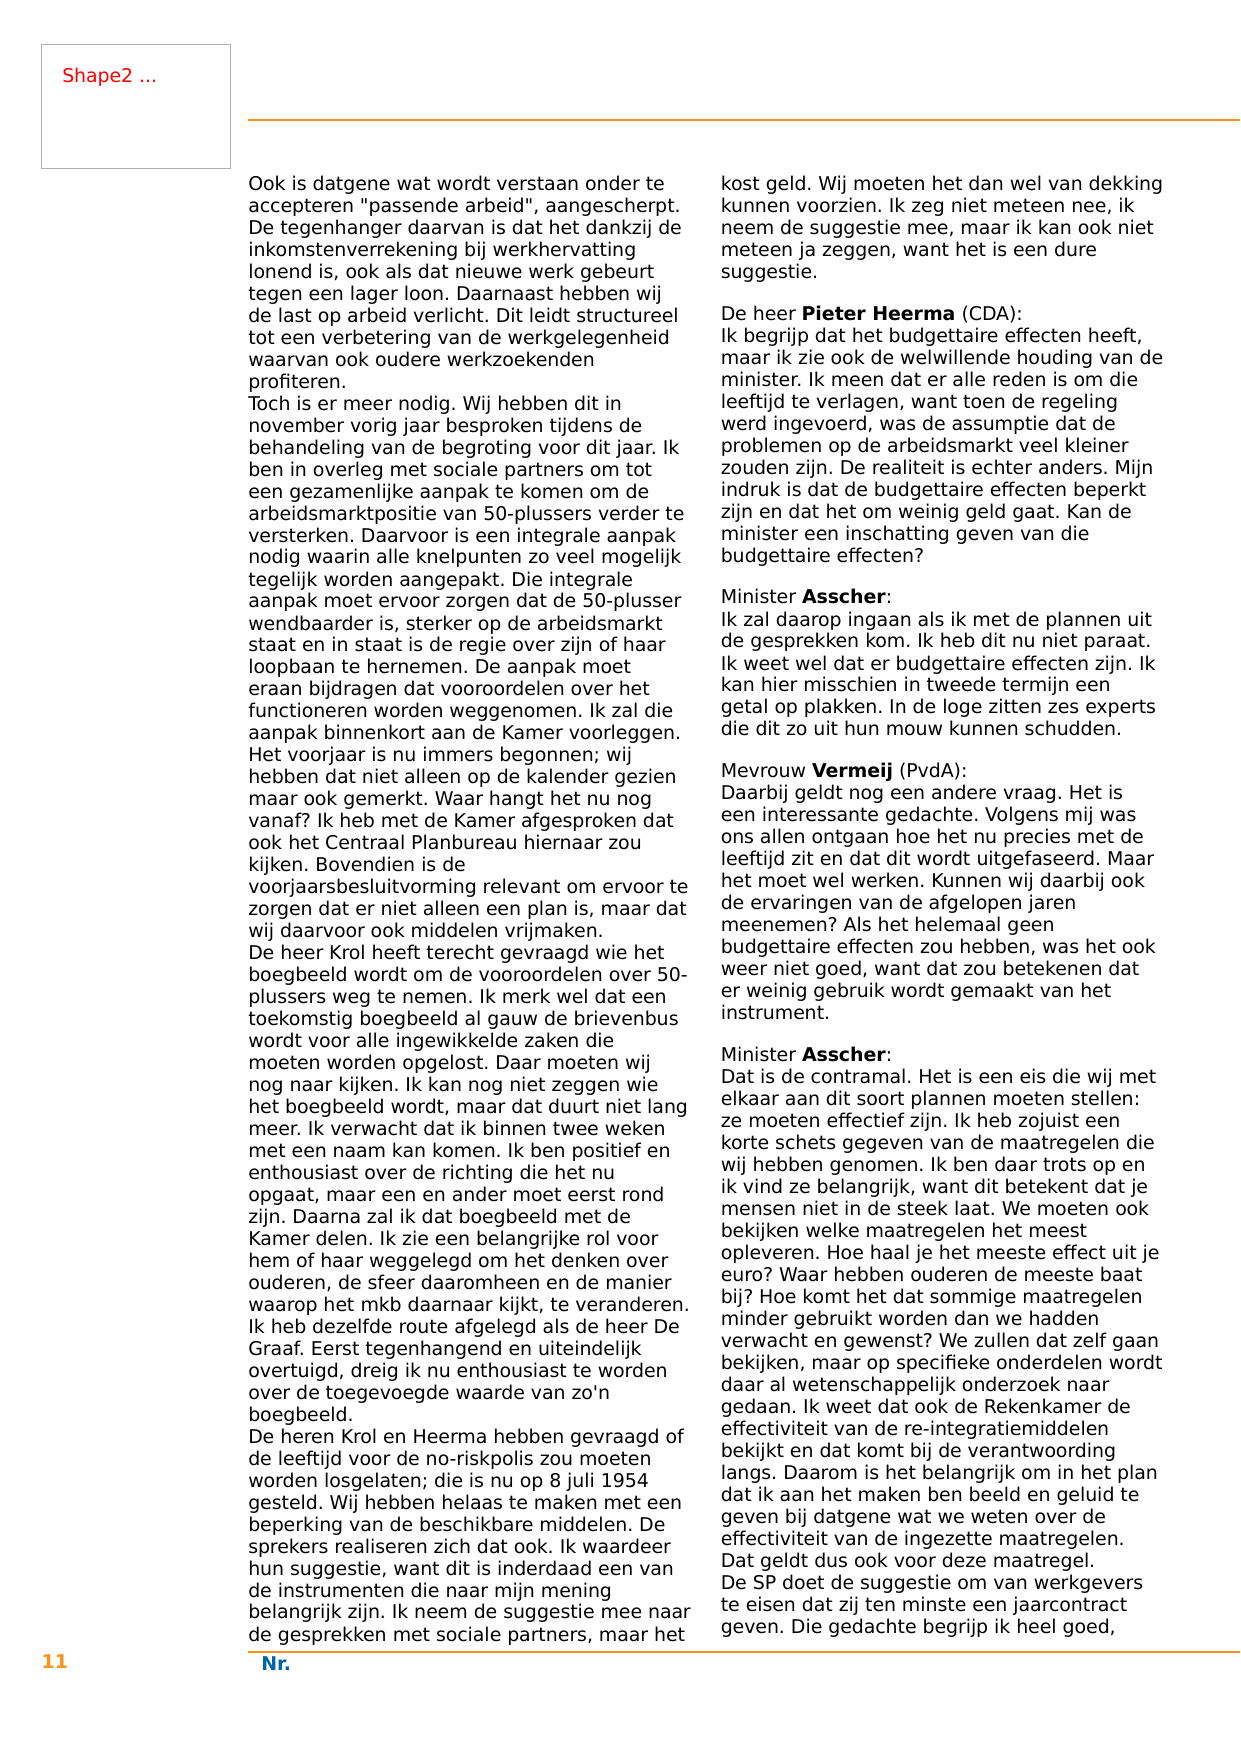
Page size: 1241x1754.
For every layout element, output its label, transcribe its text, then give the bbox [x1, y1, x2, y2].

text kost geld. Wij moeten het dan wel van dekking kunnen voorzien. Ik zeg niet meteen nee, ik neem de suggestie mee, maar ik kan ook niet meteen ja zeggen, want het is een dure suggestie. [721, 173, 1163, 283]
text Toch is er meer nodig. Wij hebben dit in november vorig jaar besproken tijdens de behandeling van de begroting voor dit jaar. Ik ben in overleg met sociale partners om tot een gezamenlijke aanpak te komen om de arbeidsmarktpositie van 50-plussers verder te versterken. Daarvoor is een integrale aanpak nodig waarin alle knelpunten zo veel mogelijk tegelijk worden aangepakt. Die integrale aanpak moet ervoor zorgen dat de 50-plusser wendbaarder is, sterker op de arbeidsmarkt staat en in staat is de regie over zijn of haar loopbaan te hernemen. De aanpak moet eraan bijdragen dat vooroordelen over het functioneren worden weggenomen. Ik zal die aanpak binnenkort aan de Kamer voorleggen. Het voorjaar is nu immers begonnen; wij hebben dat niet alleen op de kalender gezien maar ook gemerkt. Waar hangt het nu nog vanaf? Ik heb met de Kamer afgesproken dat ook het Centraal Planbureau hiernaar zou kijken. Bovendien is de voorjaarsbesluitvorming relevant om ervoor te zorgen dat er niet alleen een plan is, maar dat wij daarvoor ook middelen vrijmaken. [248, 393, 691, 942]
text De heer Krol heeft terecht gevraagd wie het boegbeeld wordt om de vooroordelen over 50-plussers weg te nemen. Ik merk wel dat een toekomstig boegbeeld al gauw de brievenbus wordt voor alle ingewikkelde zaken die moeten worden opgelost. Daar moeten wij nog naar kijken. Ik kan nog niet zeggen wie het boegbeeld wordt, maar dat duurt niet lang meer. Ik verwacht dat ik binnen twee weken met een naam kan komen. Ik ben positief en enthousiast over de richting die het nu opgaat, maar een en ander moet eerst rond zijn. Daarna zal ik dat boegbeeld met de Kamer delen. Ik zie een belangrijke rol voor hem of haar weggelegd om het denken over ouderen, de sfeer daaromheen en de manier waarop het mkb daarnaar kijkt, te veranderen. Ik heb dezelfde route afgelegd als de heer De Graaf. Eerst tegenhangend en uiteindelijk overtuigd, dreig ik nu enthousiast te worden over de toegevoegde waarde van zo'n boegbeeld. [248, 942, 691, 1426]
text Daarbij geldt nog een andere vraag. Het is een interessante gedachte. Volgens mij was ons allen ontgaan hoe het nu precies met de leeftijd zit en dat dit wordt uitgefaseerd. Maar het moet wel werken. Kunnen wij daarbij ook de ervaringen van de afgelopen jaren meenemen? Als het helemaal geen budgettaire effecten zou hebben, was het ook weer niet goed, want dat zou betekenen dat er weinig gebruik wordt gemaakt van het instrument. [721, 782, 1163, 1024]
text Mevrouw Vermeij (PvdA): [721, 760, 1163, 782]
text Dat is de contramal. Het is een eis die wij met elkaar aan dit soort plannen moeten stellen: ze moeten effectief zijn. Ik heb zojuist een korte schets gegeven van de maatregelen die wij hebben genomen. Ik ben daar trots op en ik vind ze belangrijk, want dit betekent dat je mensen niet in de steek laat. We moeten ook bekijken welke maatregelen het meest opleveren. Hoe haal je het meeste effect uit je euro? Waar hebben ouderen de meeste baat bij? Hoe komt het dat sommige maatregelen minder gebruikt worden dan we hadden verwacht en gewenst? We zullen dat zelf gaan bekijken, maar op specifieke onderdelen wordt daar al wetenschappelijk onderzoek naar gedaan. Ik weet dat ook de Rekenkamer de effectiviteit van de re-integratiemiddelen bekijkt en dat komt bij de verantwoording langs. Daarom is het belangrijk om in het plan dat ik aan het maken ben beeld en geluid te geven bij datgene wat we weten over de effectiviteit van de ingezette maatregelen. Dat geldt dus ook voor deze maatregel. [721, 1066, 1163, 1572]
text De heer Pieter Heerma (CDA): [721, 303, 1163, 325]
text De heren Krol en Heerma hebben gevraagd of de leeftijd voor de no-riskpolis zou moeten worden losgelaten; die is nu op 8 juli 1954 gesteld. Wij hebben helaas te maken met een beperking van de beschikbare middelen. De sprekers realiseren zich dat ook. Ik waardeer hun suggestie, want dit is inderdaad een van de instrumenten die naar mijn mening belangrijk zijn. Ik neem de suggestie mee naar de gesprekken met sociale partners, maar het [248, 1426, 691, 1645]
text Minister Asscher: [721, 1044, 1163, 1066]
text Ook is datgene wat wordt verstaan onder te accepteren "passende arbeid", aangescherpt. De tegenhanger daarvan is dat het dankzij de inkomstenverrekening bij werkhervatting lonend is, ook als dat nieuwe werk gebeurt tegen een lager loon. Daarnaast hebben wij de last op arbeid verlicht. Dit leidt structureel tot een verbetering van de werkgelegenheid waarvan ook oudere werkzoekenden profiteren. [248, 173, 691, 393]
text De SP doet de suggestie om van werkgevers te eisen dat zij ten minste een jaarcontract geven. Die gedachte begrijp ik heel goed, [721, 1572, 1163, 1637]
text Minister Asscher: [721, 586, 1163, 608]
text Ik begrijp dat het budgettaire effecten heeft, maar ik zie ook de welwillende houding van de minister. Ik meen dat er alle reden is om die leeftijd te verlagen, want toen de regeling werd ingevoerd, was de assumptie dat de problemen op de arbeidsmarkt veel kleiner zouden zijn. De realiteit is echter anders. Mijn indruk is dat de budgettaire effecten beperkt zijn en dat het om weinig geld gaat. Kan de minister een inschatting geven van die budgettaire effecten? [721, 325, 1163, 566]
text Ik zal daarop ingaan als ik met de plannen uit de gesprekken kom. Ik heb dit nu niet paraat. Ik weet wel dat er budgettaire effecten zijn. Ik kan hier misschien in tweede termijn een getal op plakken. In de loge zitten zes experts die dit zo uit hun mouw kunnen schudden. [721, 608, 1163, 740]
